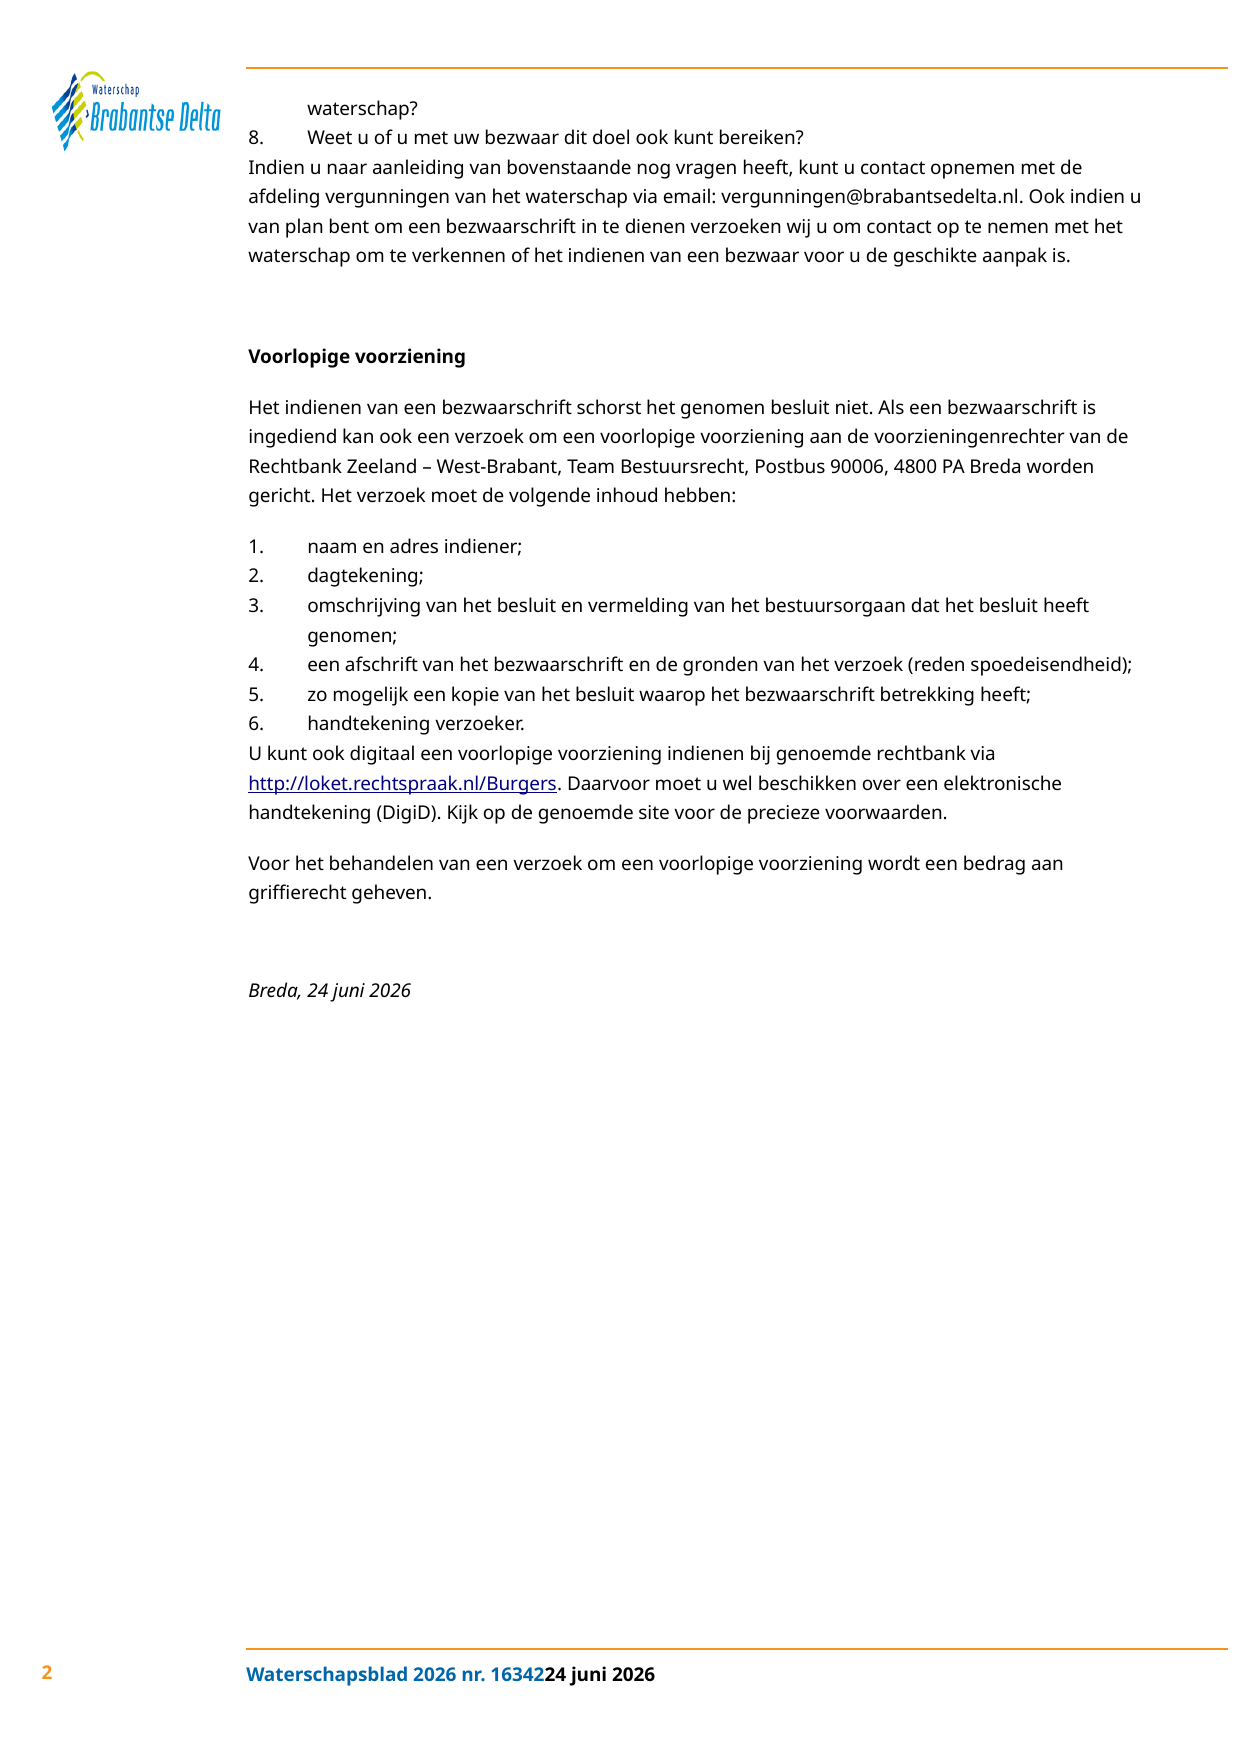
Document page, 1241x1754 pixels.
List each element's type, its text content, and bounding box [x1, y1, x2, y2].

text U kunt ook digitaal een voorlopige voorziening indienen bij genoemde rechtbank via http://loket.rechtspraak.nl/Burgers. Daarvoor moet u wel beschikken over een elektronische handtekening (DigiD). Kijk op de genoemde site voor de precieze voorwaarden. [248, 740, 1152, 825]
text Voor het behandelen van een verzoek om een voorlopige voorziening wordt een bedrag aan griffierecht geheven. [248, 850, 1152, 905]
list dagtekening; [248, 563, 1152, 588]
list handtekening verzoeker. [248, 711, 1152, 736]
list een afschrift van het bezwaarschrift en de gronden van het verzoek (reden spoedeisendheid); [248, 651, 1152, 677]
text Indien u naar aanleiding van bovenstaande nog vragen heeft, kunt u contact opnemen met de afdeling vergunningen van het waterschap via email: vergunningen@brabantsedelta.nl. Ook indien u van plan bent om een bezwaarschrift in te dienen verzoeken wij u om contact op te nemen met het waterschap om te verkennen of het indienen van een bezwaar voor u de geschikte aanpak is. [248, 154, 1152, 268]
text Voorlopige voorziening [248, 343, 1152, 369]
list zo mogelijk een kopie van het besluit waarop het bezwaarschrift betrekking heeft; [248, 681, 1152, 707]
list naam en adres indiener; [248, 533, 1152, 559]
picture [41, 47, 231, 172]
text Het indienen van een bezwaarschrift schorst het genomen besluit niet. Als een bezwaarschrift is ingediend kan ook een verzoek om een voorlopige voorziening aan de voorzieningenrechter van de Rechtbank Zeeland – West-Brabant, Team Bestuursrecht, Postbus 90006, 4800 PA Breda worden gericht. Het verzoek moet de volgende inhoud hebben: [248, 394, 1152, 508]
list omschrijving van het besluit en vermelding van het bestuursorgaan dat het besluit heeft genomen; [248, 592, 1152, 648]
list Weet u of u met uw bezwaar dit doel ook kunt bereiken? [248, 124, 1152, 150]
list waterschap? [248, 95, 1152, 121]
text Breda, 24 juni 2026 [248, 978, 1152, 1003]
